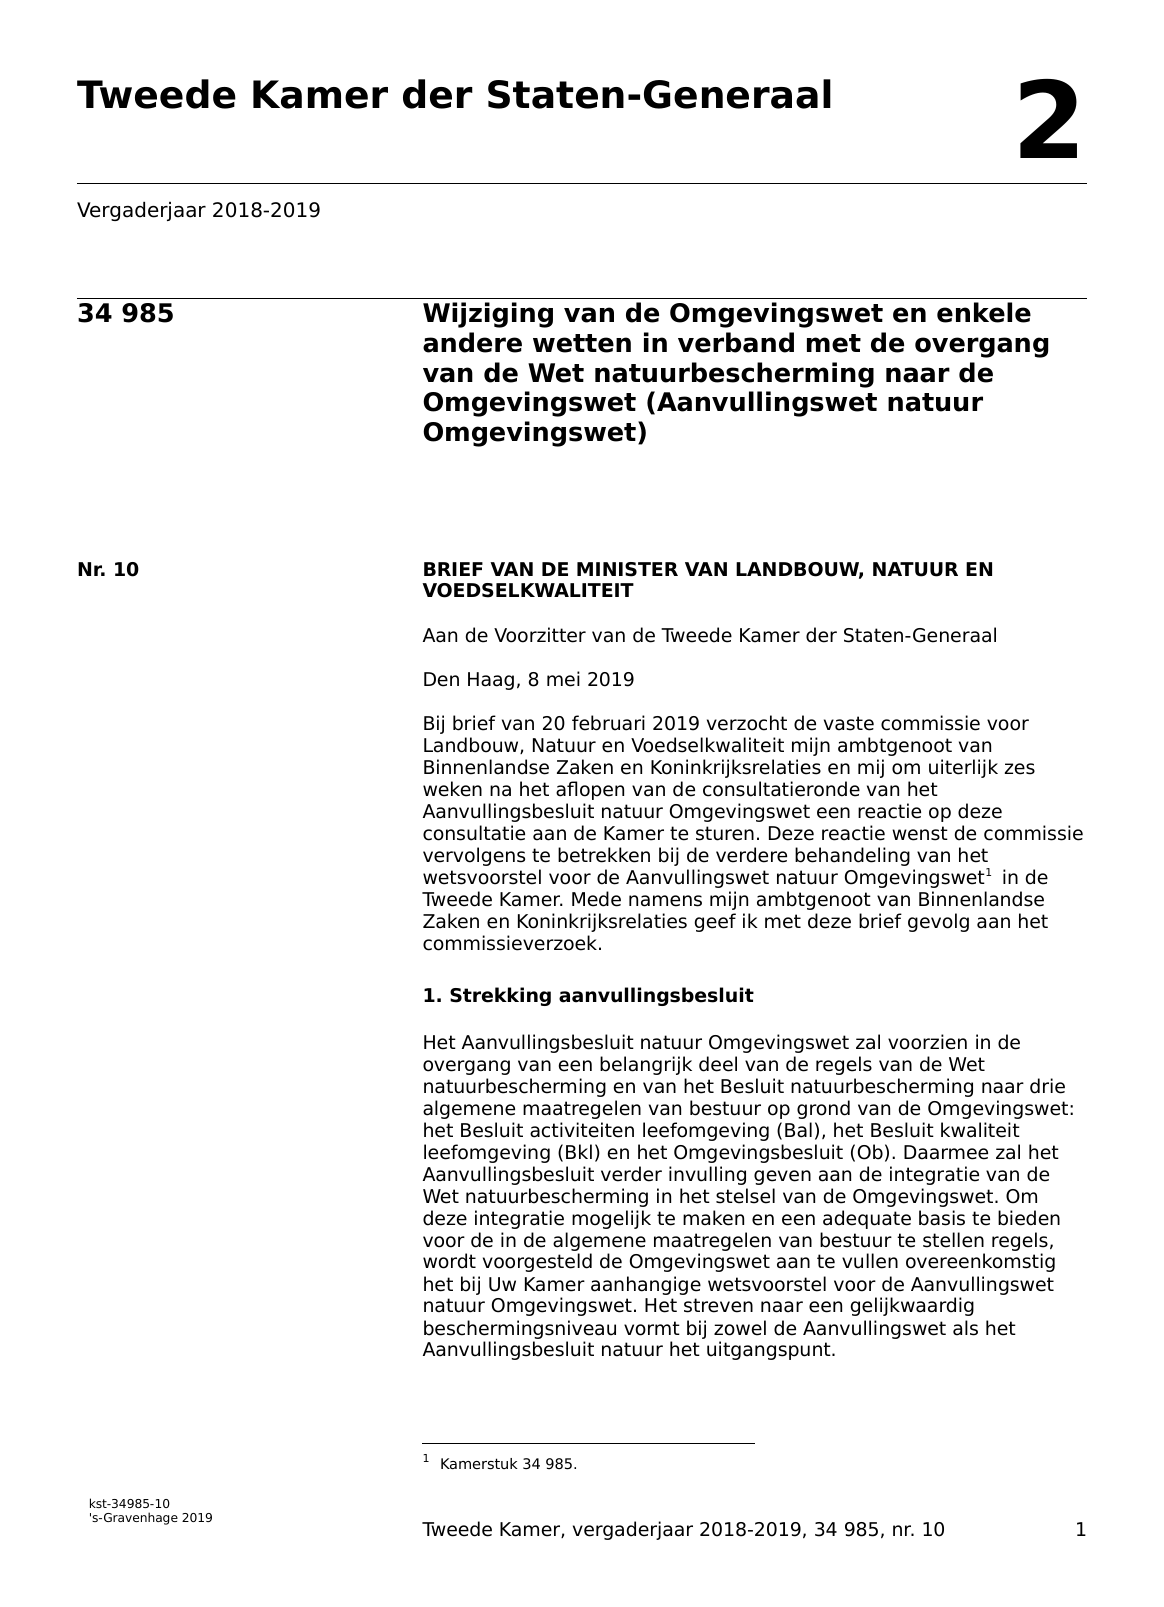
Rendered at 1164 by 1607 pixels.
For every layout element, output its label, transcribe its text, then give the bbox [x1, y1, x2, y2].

table_header 2 [886, 59, 1087, 183]
text 's-Gravenhage 2019 [88, 1511, 323, 1525]
table_header Tweede Kamer der Staten-Generaal [77, 59, 886, 183]
text Bij brief van 20 februari 2019 verzocht de vaste commissie voor Landbouw, Natuur en Voedselkwaliteit mijn ambtgenoot van Binnenlandse Zaken en Koninkrijksrelaties en mij om uiterlijk zes weken na het aflopen van de consultatieronde van het Aanvullingsbesluit natuur Omgevingswet een reactie op deze consultatie aan de Kamer te sturen. Deze reactie wenst de commissie vervolgens te betrekken bij de verdere behandeling van het wetsvoorstel voor de Aanvullingswet natuur Omgevingswet in de Tweede Kamer. Mede namens mijn ambtgenoot van Binnenlandse Zaken en Koninkrijksrelaties geef ik met deze brief gevolg aan het commissieverzoek. [422, 713, 1087, 955]
subtitle 1. Strekking aanvullingsbesluit [422, 985, 1087, 1007]
text Kamerstuk 34 985. [422, 1452, 1087, 1474]
subtitle Nr. 10 BRIEF VAN DE MINISTER VAN LANDBOUW, NATUUR EN VOEDSELKWALITEIT [77, 558, 1087, 602]
subtitle 34 985 Wijziging van de Omgevingswet en enkele andere wetten in verband met de overgang van de Wet natuurbescherming naar de Omgevingswet (Aanvullingswet natuur Omgevingswet) [77, 299, 1087, 447]
text Aan de Voorzitter van de Tweede Kamer der Staten-Generaal [422, 624, 1087, 647]
text Den Haag, 8 mei 2019 [422, 669, 1087, 691]
text kst-34985-10 [88, 1497, 323, 1511]
text Het Aanvullingsbesluit natuur Omgevingswet zal voorzien in de overgang van een belangrijk deel van de regels van de Wet natuurbescherming en van het Besluit natuurbescherming naar drie algemene maatregelen van bestuur op grond van de Omgevingswet: het Besluit activiteiten leefomgeving (Bal), het Besluit kwaliteit leefomgeving (Bkl) en het Omgevingsbesluit (Ob). Daarmee zal het Aanvullingsbesluit verder invulling geven aan de integratie van de Wet natuurbescherming in het stelsel van de Omgevingswet. Om deze integratie mogelijk te maken en een adequate basis te bieden voor de in de algemene maatregelen van bestuur te stellen regels, wordt voorgesteld de Omgevingswet aan te vullen overeenkomstig het bij Uw Kamer aanhangige wetsvoorstel voor de Aanvullingswet natuur Omgevingswet. Het streven naar een gelijkwaardig beschermingsniveau vormt bij zowel de Aanvullingswet als het Aanvullingsbesluit natuur het uitgangspunt. [422, 1032, 1087, 1361]
table_cell Vergaderjaar 2018-2019 [77, 184, 1087, 298]
